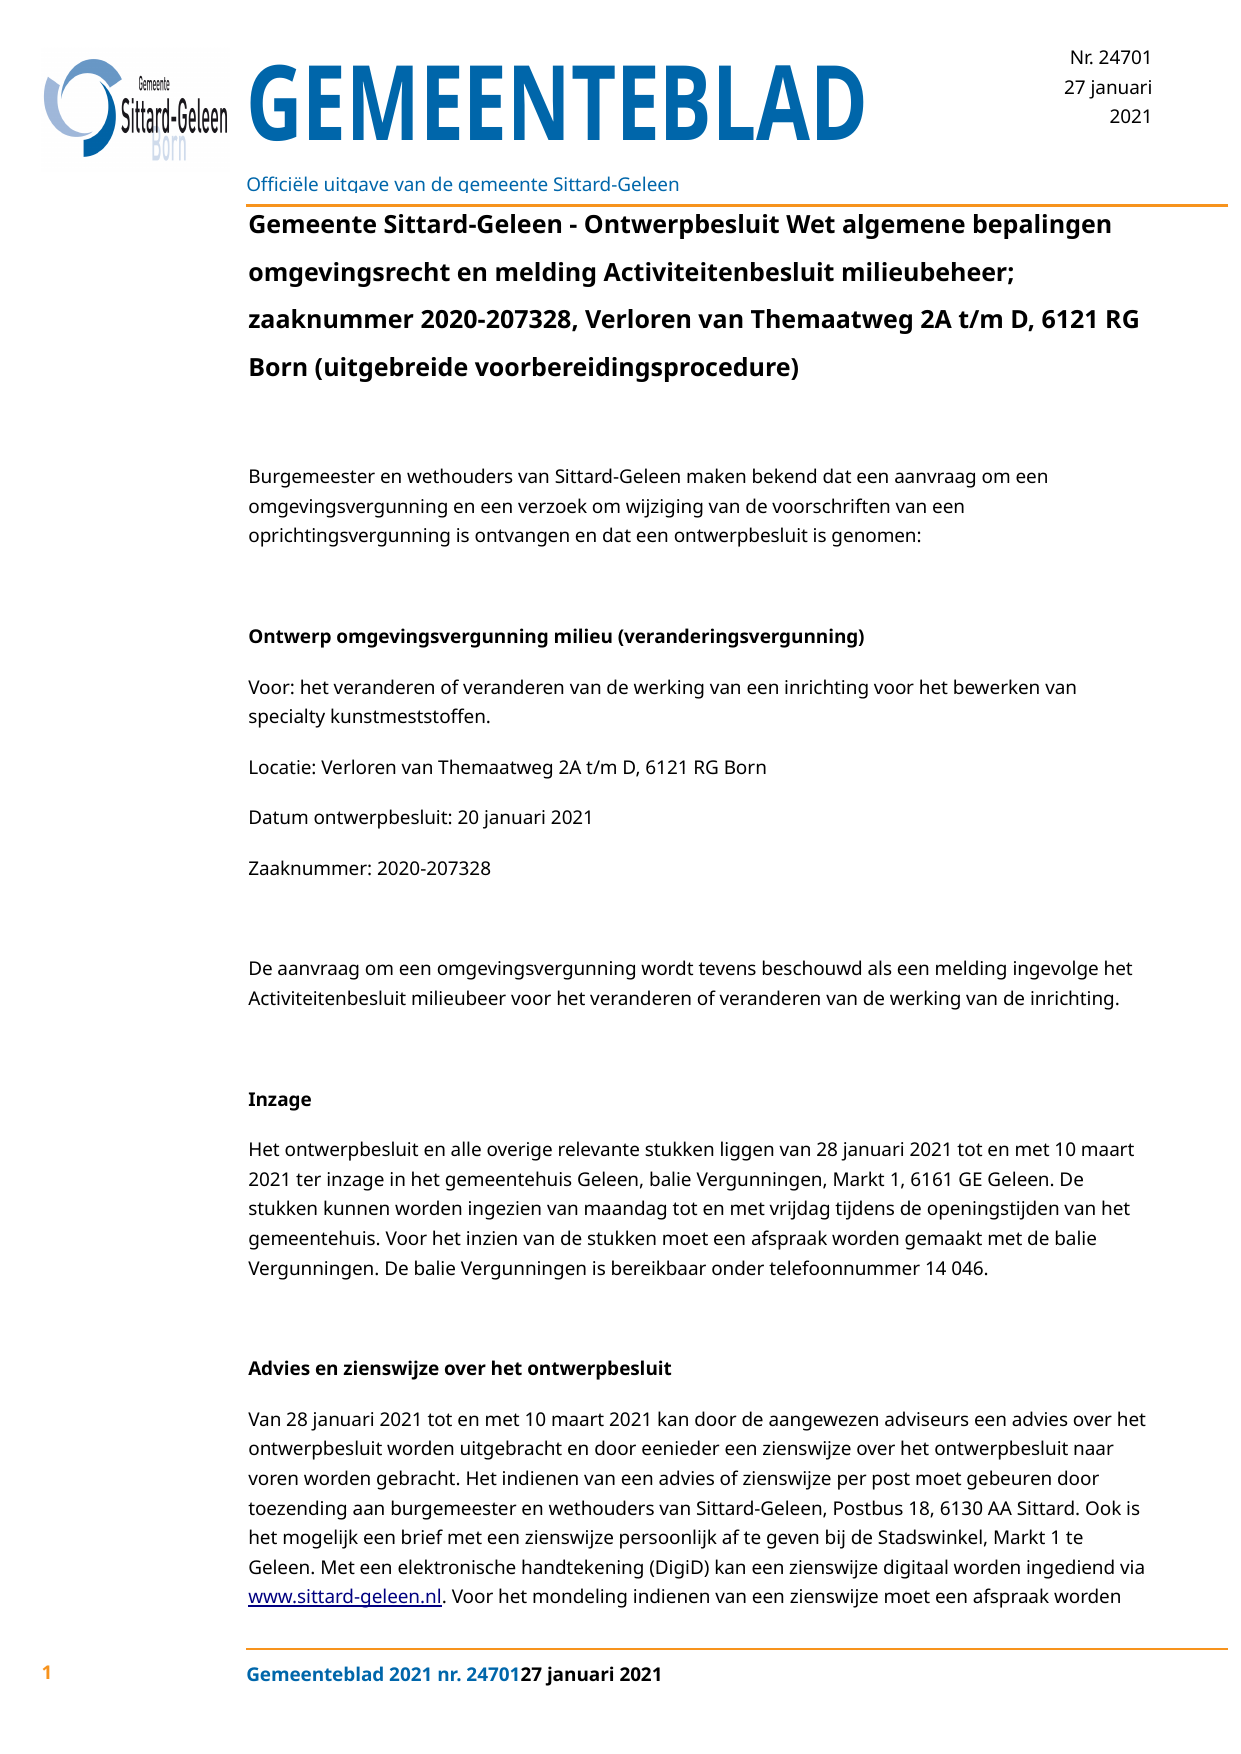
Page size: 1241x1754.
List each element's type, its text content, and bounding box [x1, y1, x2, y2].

text Inzage [248, 1086, 1152, 1112]
text Locatie: Verloren van Themaatweg 2A t/m D, 6121 RG Born [248, 754, 1152, 780]
text Het ontwerpbesluit en alle overige relevante stukken liggen van 28 januari 2021 tot en met 10 maart 2021 ter inzage in het gemeentehuis Geleen, balie Vergunningen, Markt 1, 6161 GE Geleen. De stukken kunnen worden ingezien van maandag tot en met vrijdag tijdens de openingstijden van het gemeentehuis. Voor het inzien van de stukken moet een afspraak worden gemaakt met de balie Vergunningen. De balie Vergunningen is bereikbaar onder telefoonnummer 14 046. [248, 1136, 1152, 1281]
text Advies en zienswijze over het ontwerpbesluit [248, 1356, 1152, 1381]
text De aanvraag om een omgevingsvergunning wordt tevens beschouwd als een melding ingevolge het Activiteitenbesluit milieubeer voor het veranderen of veranderen van de werking van de inrichting. [248, 956, 1152, 1011]
text Zaaknummer: 2020-207328 [248, 855, 1152, 881]
text Voor: het veranderen of veranderen van de werking van een inrichting voor het bewerken van specialty kunstmeststoffen. [248, 674, 1152, 729]
text Burgemeester en wethouders van Sittard-Geleen maken bekend dat een aanvraag om een omgevingsvergunning en een verzoek om wijziging van de voorschriften van een oprichtingsvergunning is ontvangen en dat een ontwerpbesluit is genomen: [248, 463, 1152, 548]
text Datum ontwerpbesluit: 20 januari 2021 [248, 804, 1152, 830]
text Van 28 januari 2021 tot en met 10 maart 2021 kan door de aangewezen adviseurs een advies over het ontwerpbesluit worden uitgebracht en door eenieder een zienswijze over het ontwerpbesluit naar voren worden gebracht. Het indienen van een advies of zienswijze per post moet gebeuren door toezending aan burgemeester en wethouders van Sittard-Geleen, Postbus 18, 6130 AA Sittard. Ook is het mogelijk een brief met een zienswijze persoonlijk af te geven bij de Stadswinkel, Markt 1 te Geleen. Met een elektronische handtekening (DigiD) kan een zienswijze digitaal worden ingediend via www.sittard-geleen.nl. Voor het mondeling indienen van een zienswijze moet een afspraak worden [248, 1406, 1152, 1609]
text Ontwerp omgevingsvergunning milieu (veranderingsvergunning) [248, 623, 1152, 649]
text Gemeente Sittard-Geleen - Ontwerpbesluit Wet algemene bepalingen omgevingsrecht en melding Activiteitenbesluit milieubeheer; zaaknummer 2020-207328, Verloren van Themaatweg 2A t/m D, 6121 RG Born (uitgebreide voorbereidingsprocedure) [248, 207, 1152, 384]
picture [41, 47, 231, 172]
